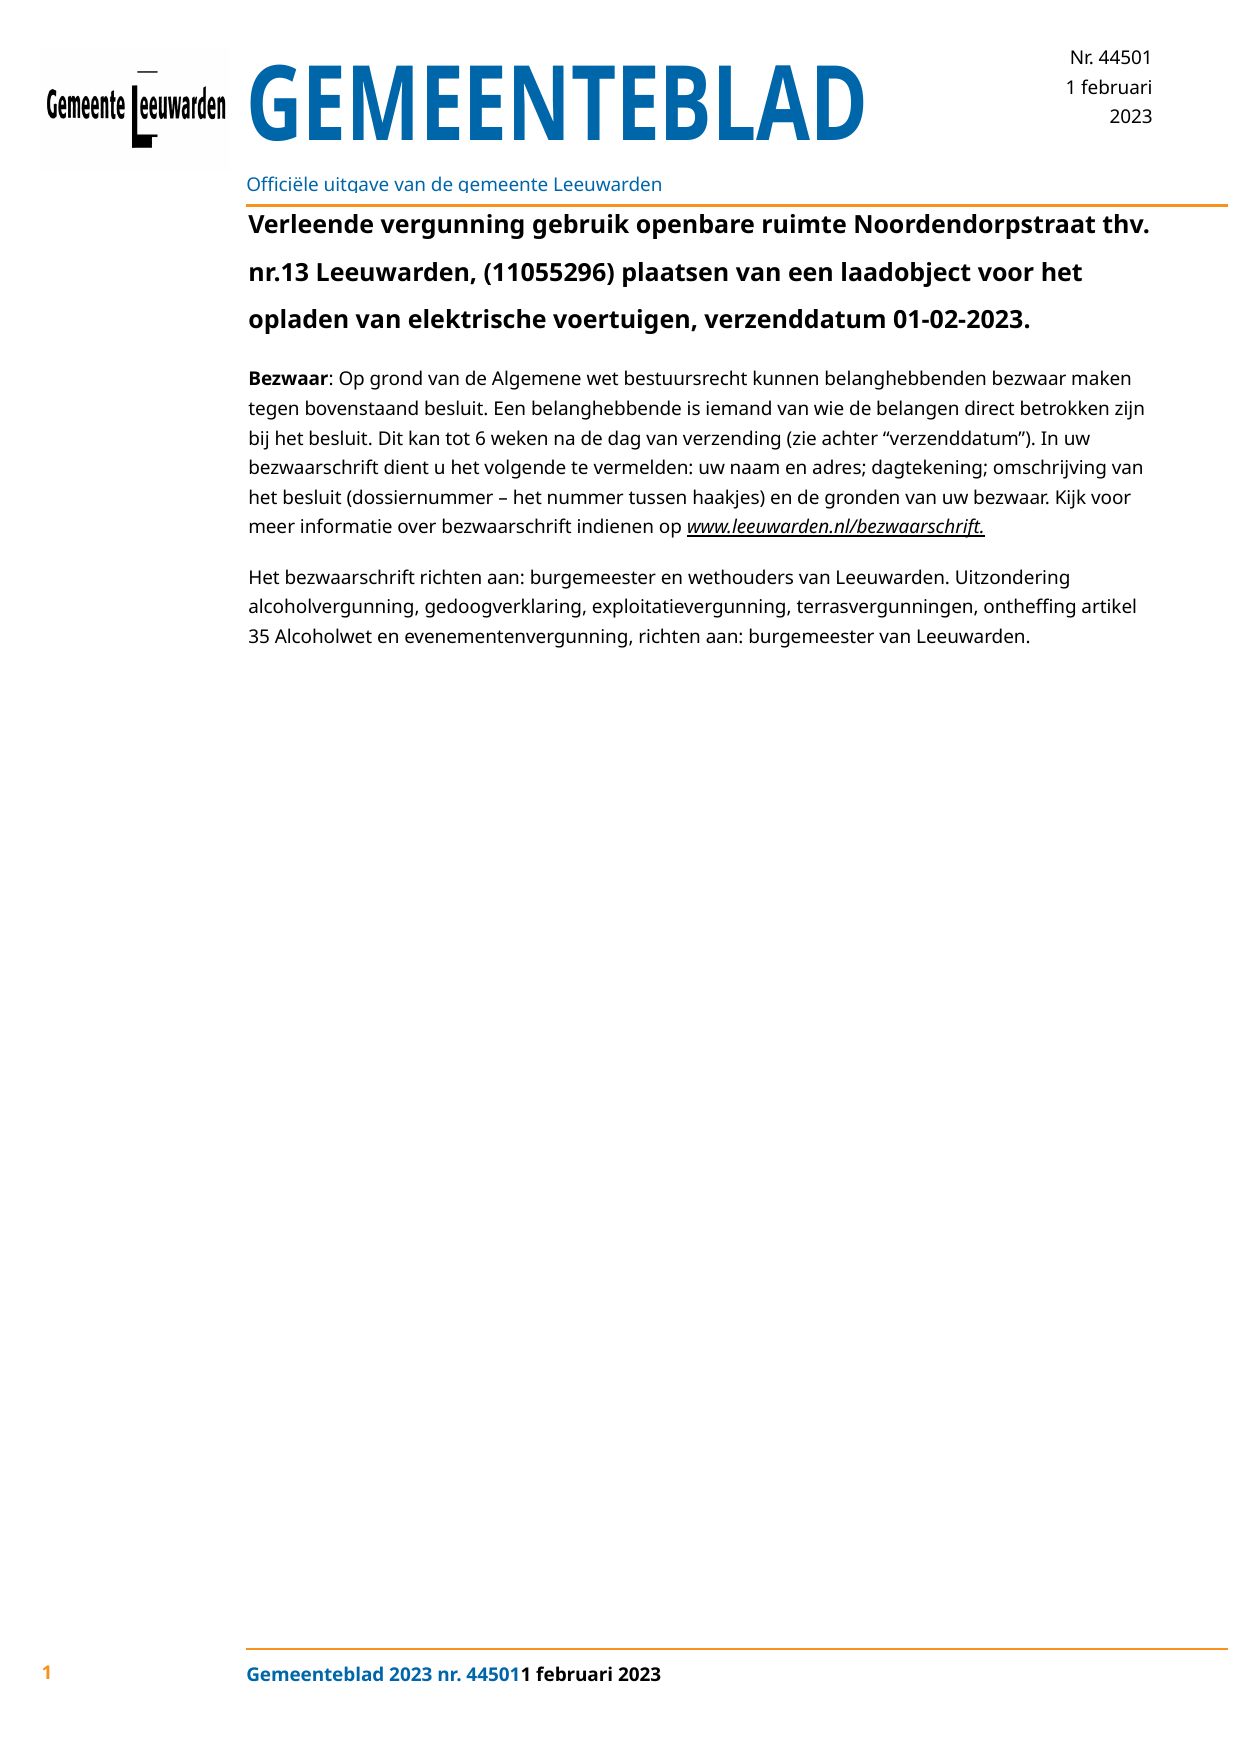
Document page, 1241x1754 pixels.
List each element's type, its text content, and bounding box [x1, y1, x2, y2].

text Het bezwaarschrift richten aan: burgemeester en wethouders van Leeuwarden. Uitzondering alcoholvergunning, gedoogverklaring, exploitatievergunning, terrasvergunningen, ontheffing artikel 35 Alcoholwet en evenementenvergunning, richten aan: burgemeester van Leeuwarden. [248, 564, 1152, 649]
picture [41, 47, 231, 172]
text Verleende vergunning gebruik openbare ruimte Noordendorpstraat thv. nr.13 Leeuwarden, (11055296) plaatsen van een laadobject voor het opladen van elektrische voertuigen, verzenddatum 01-02-2023. [248, 207, 1152, 336]
text Bezwaar: Op grond van de Algemene wet bestuursrecht kunnen belanghebbenden bezwaar maken tegen bovenstaand besluit. Een belanghebbende is iemand van wie de belangen direct betrokken zijn bij het besluit. Dit kan tot 6 weken na de dag van verzending (zie achter “verzenddatum”). In uw bezwaarschrift dient u het volgende te vermelden: uw naam en adres; dagtekening; omschrijving van het besluit (dossiernummer – het nummer tussen haakjes) en de gronden van uw bezwaar. Kijk voor meer informatie over bezwaarschrift indienen op www.leeuwarden.nl/bezwaarschrift. [248, 366, 1152, 539]
